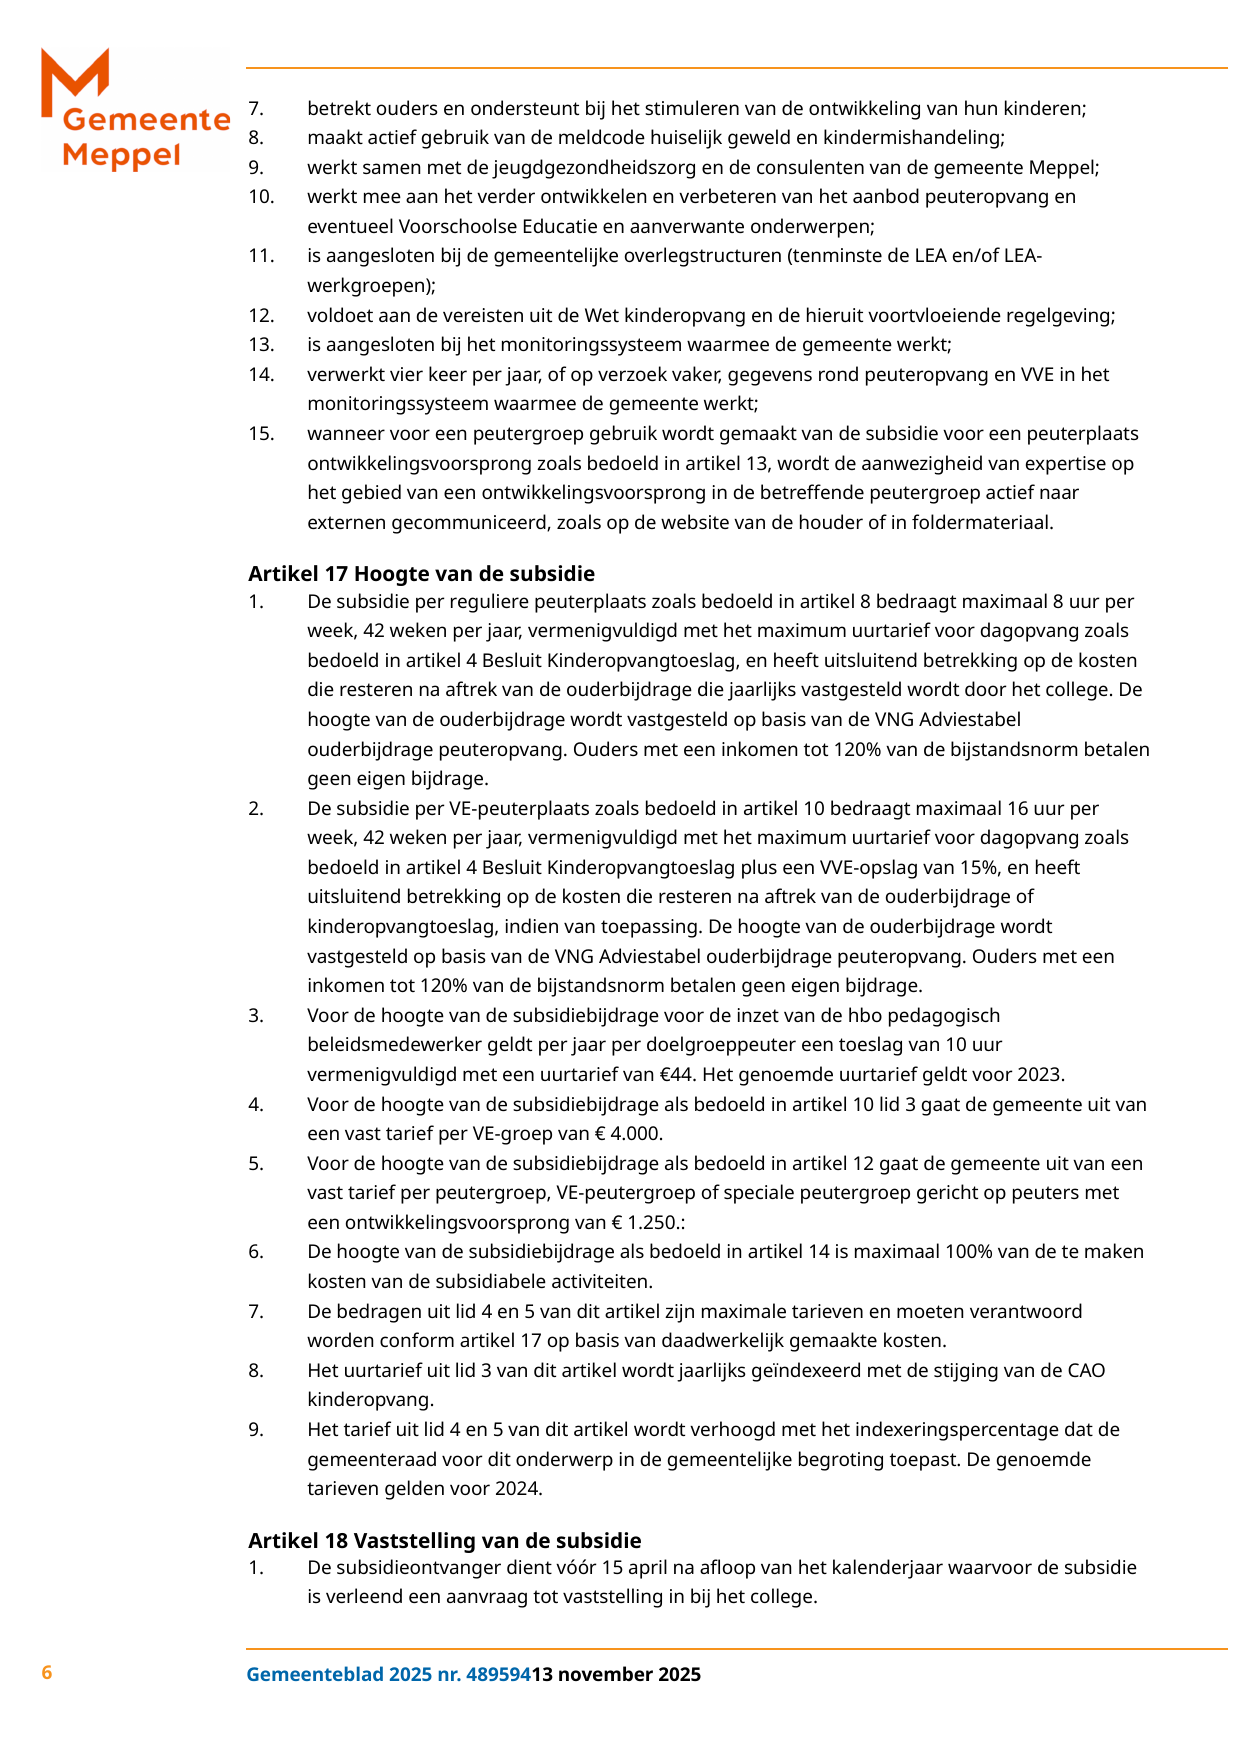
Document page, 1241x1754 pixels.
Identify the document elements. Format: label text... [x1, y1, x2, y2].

list De subsidieontvanger dient vóór 15 april na afloop van het kalenderjaar waarvoor de subsidie is verleend een aanvraag tot vaststelling in bij het college. [248, 1554, 1152, 1609]
list De bedragen uit lid 4 en 5 van dit artikel zijn maximale tarieven en moeten verantwoord worden conform artikel 17 op basis van daadwerkelijk gemaakte kosten. [248, 1298, 1152, 1353]
list De hoogte van de subsidiebijdrage als bedoeld in artikel 14 is maximaal 100% van de te maken kosten van de subsidiabele activiteiten. [248, 1239, 1152, 1294]
list wanneer voor een peutergroep gebruik wordt gemaakt van de subsidie voor een peuterplaats ontwikkelingsvoorsprong zoals bedoeld in artikel 13, wordt de aanwezigheid van expertise op het gebied van een ontwikkelingsvoorsprong in de betreffende peutergroep actief naar externen gecommuniceerd, zoals op de website van de houder of in foldermateriaal. [248, 420, 1152, 535]
picture [41, 47, 231, 172]
list is aangesloten bij de gemeentelijke overlegstructuren (tenminste de LEA en/of LEA-werkgroepen); [248, 243, 1152, 298]
list Voor de hoogte van de subsidiebijdrage als bedoeld in artikel 10 lid 3 gaat de gemeente uit van een vast tarief per VE-groep van € 4.000. [248, 1091, 1152, 1146]
list maakt actief gebruik van de meldcode huiselijk geweld en kindermishandeling; [248, 124, 1152, 150]
list De subsidie per VE-peuterplaats zoals bedoeld in artikel 10 bedraagt maximaal 16 uur per week, 42 weken per jaar, vermenigvuldigd met het maximum uurtarief voor dagopvang zoals bedoeld in artikel 4 Besluit Kinderopvangtoeslag plus een VVE-opslag van 15%, en heeft uitsluitend betrekking op de kosten die resteren na aftrek van de ouderbijdrage of kinderopvangtoeslag, indien van toepassing. De hoogte van de ouderbijdrage wordt vastgesteld op basis van de VNG Adviestabel ouderbijdrage peuteropvang. Ouders met een inkomen tot 120% van de bijstandsnorm betalen geen eigen bijdrage. [248, 795, 1152, 998]
list werkt mee aan het verder ontwikkelen en verbeteren van het aanbod peuteropvang en eventueel Voorschoolse Educatie en aanverwante onderwerpen; [248, 183, 1152, 239]
list werkt samen met de jeugdgezondheidszorg en de consulenten van de gemeente Meppel; [248, 154, 1152, 180]
text Artikel 17 Hoogte van de subsidie [248, 559, 1152, 588]
list De subsidie per reguliere peuterplaats zoals bedoeld in artikel 8 bedraagt maximaal 8 uur per week, 42 weken per jaar, vermenigvuldigd met het maximum uurtarief voor dagopvang zoals bedoeld in artikel 4 Besluit Kinderopvangtoeslag, en heeft uitsluitend betrekking op de kosten die resteren na aftrek van de ouderbijdrage die jaarlijks vastgesteld wordt door het college. De hoogte van de ouderbijdrage wordt vastgesteld op basis van de VNG Adviestabel ouderbijdrage peuteropvang. Ouders met een inkomen tot 120% van de bijstandsnorm betalen geen eigen bijdrage. [248, 588, 1152, 791]
list is aangesloten bij het monitoringssysteem waarmee de gemeente werkt; [248, 331, 1152, 357]
list betrekt ouders en ondersteunt bij het stimuleren van de ontwikkeling van hun kinderen; [248, 95, 1152, 121]
list Het tarief uit lid 4 en 5 van dit artikel wordt verhoogd met het indexeringspercentage dat de gemeenteraad voor dit onderwerp in de gemeentelijke begroting toepast. De genoemde tarieven gelden voor 2024. [248, 1416, 1152, 1501]
text Artikel 18 Vaststelling van de subsidie [248, 1526, 1152, 1554]
list Voor de hoogte van de subsidiebijdrage als bedoeld in artikel 12 gaat de gemeente uit van een vast tarief per peutergroep, VE-peutergroep of speciale peutergroep gericht op peuters met een ontwikkelingsvoorsprong van € 1.250.: [248, 1150, 1152, 1235]
list voldoet aan de vereisten uit de Wet kinderopvang en de hieruit voortvloeiende regelgeving; [248, 302, 1152, 328]
list Het uurtarief uit lid 3 van dit artikel wordt jaarlijks geïndexeerd met de stijging van de CAO kinderopvang. [248, 1357, 1152, 1412]
list Voor de hoogte van de subsidiebijdrage voor de inzet van de hbo pedagogisch beleidsmedewerker geldt per jaar per doelgroeppeuter een toeslag van 10 uur vermenigvuldigd met een uurtarief van €44. Het genoemde uurtarief geldt voor 2023. [248, 1002, 1152, 1087]
list verwerkt vier keer per jaar, of op verzoek vaker, gegevens rond peuteropvang en VVE in het monitoringssysteem waarmee de gemeente werkt; [248, 361, 1152, 416]
